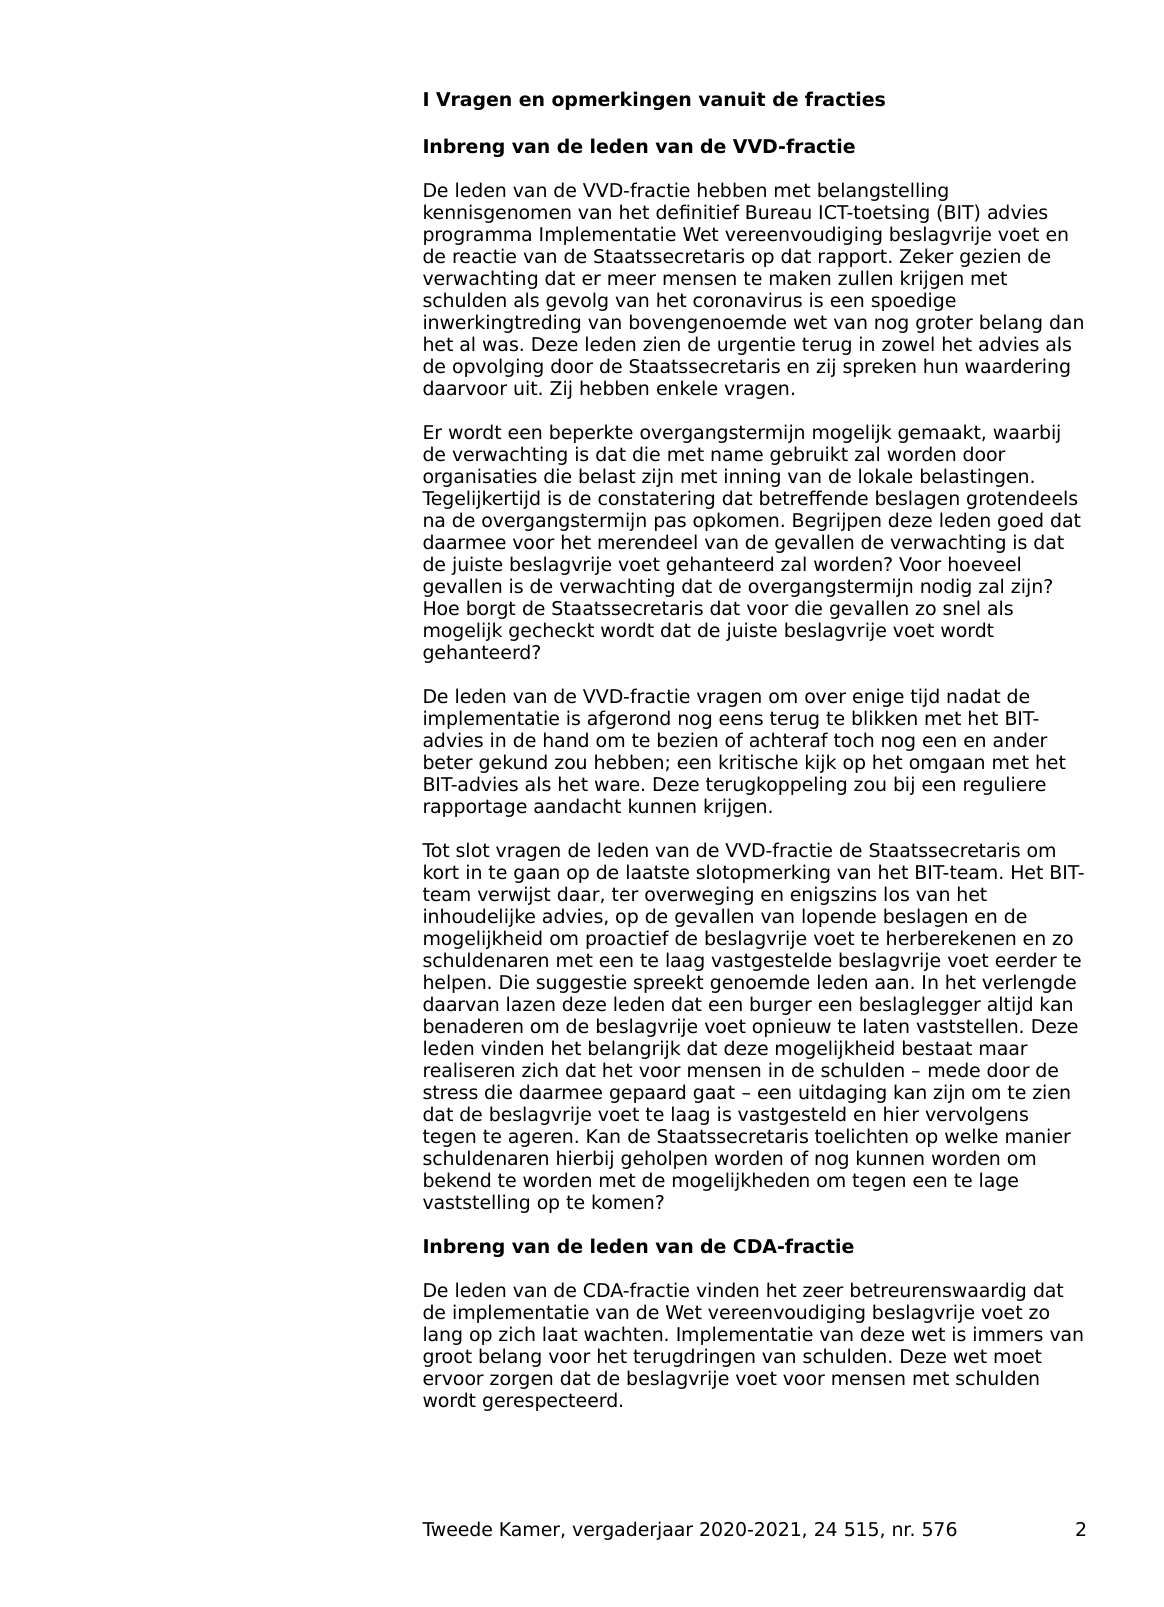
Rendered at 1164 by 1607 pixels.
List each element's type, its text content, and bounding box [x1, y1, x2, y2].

subtitle Inbreng van de leden van de VVD-fractie [422, 136, 1087, 158]
subtitle I Vragen en opmerkingen vanuit de fracties [422, 89, 1087, 111]
text Tot slot vragen de leden van de VVD-fractie de Staatssecretaris om kort in te gaan op de laatste slotopmerking van het BIT-team. Het BIT-team verwijst daar, ter overweging en enigszins los van het inhoudelijke advies, op de gevallen van lopende beslagen en de mogelijkheid om proactief de beslagvrije voet te herberekenen en zo schuldenaren met een te laag vastgestelde beslagvrije voet eerder te helpen. Die suggestie spreekt genoemde leden aan. In het verlengde daarvan lazen deze leden dat een burger een beslaglegger altijd kan benaderen om de beslagvrije voet opnieuw te laten vaststellen. Deze leden vinden het belangrijk dat deze mogelijkheid bestaat maar realiseren zich dat het voor mensen in de schulden – mede door de stress die daarmee gepaard gaat – een uitdaging kan zijn om te zien dat de beslagvrije voet te laag is vastgesteld en hier vervolgens tegen te ageren. Kan de Staatssecretaris toelichten op welke manier schuldenaren hierbij geholpen worden of nog kunnen worden om bekend te worden met de mogelijkheden om tegen een te lage vaststelling op te komen? [422, 840, 1087, 1214]
text De leden van de CDA-fractie vinden het zeer betreurenswaardig dat de implementatie van de Wet vereenvoudiging beslagvrije voet zo lang op zich laat wachten. Implementatie van deze wet is immers van groot belang voor het terugdringen van schulden. Deze wet moet ervoor zorgen dat de beslagvrije voet voor mensen met schulden wordt gerespecteerd. [422, 1280, 1087, 1412]
subtitle Inbreng van de leden van de CDA-fractie [422, 1236, 1087, 1258]
text De leden van de VVD-fractie hebben met belangstelling kennisgenomen van het definitief Bureau ICT-toetsing (BIT) advies programma Implementatie Wet vereenvoudiging beslagvrije voet en de reactie van de Staatssecretaris op dat rapport. Zeker gezien de verwachting dat er meer mensen te maken zullen krijgen met schulden als gevolg van het coronavirus is een spoedige inwerkingtreding van bovengenoemde wet van nog groter belang dan het al was. Deze leden zien de urgentie terug in zowel het advies als de opvolging door de Staatssecretaris en zij spreken hun waardering daarvoor uit. Zij hebben enkele vragen. [422, 180, 1087, 400]
text De leden van de VVD-fractie vragen om over enige tijd nadat de implementatie is afgerond nog eens terug te blikken met het BIT-advies in de hand om te bezien of achteraf toch nog een en ander beter gekund zou hebben; een kritische kijk op het omgaan met het BIT-advies als het ware. Deze terugkoppeling zou bij een reguliere rapportage aandacht kunnen krijgen. [422, 686, 1087, 818]
text Er wordt een beperkte overgangstermijn mogelijk gemaakt, waarbij de verwachting is dat die met name gebruikt zal worden door organisaties die belast zijn met inning van de lokale belastingen. Tegelijkertijd is de constatering dat betreffende beslagen grotendeels na de overgangstermijn pas opkomen. Begrijpen deze leden goed dat daarmee voor het merendeel van de gevallen de verwachting is dat de juiste beslagvrije voet gehanteerd zal worden? Voor hoeveel gevallen is de verwachting dat de overgangstermijn nodig zal zijn? Hoe borgt de Staatssecretaris dat voor die gevallen zo snel als mogelijk gecheckt wordt dat de juiste beslagvrije voet wordt gehanteerd? [422, 422, 1087, 664]
